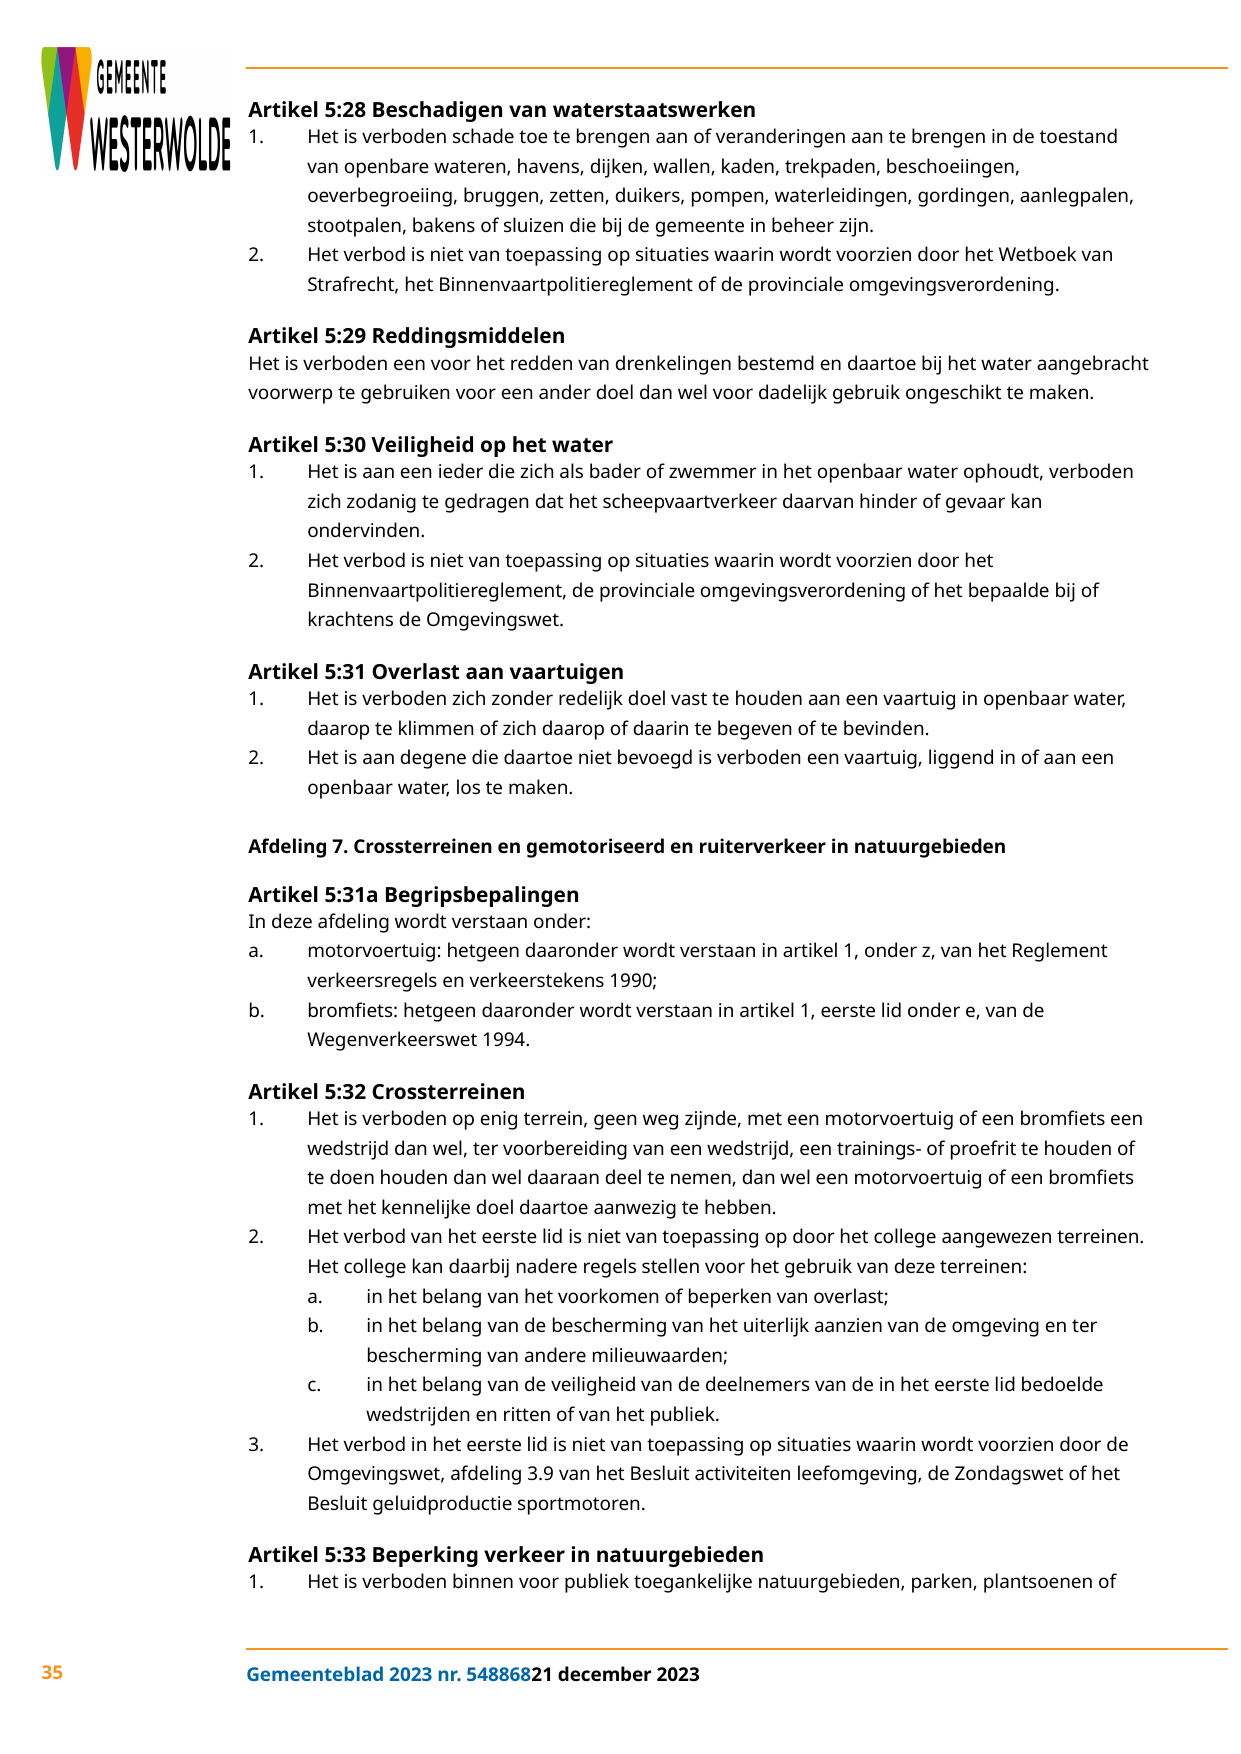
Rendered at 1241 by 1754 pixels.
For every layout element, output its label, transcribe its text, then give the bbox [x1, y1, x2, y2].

list bromfiets: hetgeen daaronder wordt verstaan in artikel 1, eerste lid onder e, van de Wegenverkeerswet 1994. [248, 997, 1152, 1052]
list Het is aan een ieder die zich als bader of zwemmer in het openbaar water ophoudt, verboden zich zodanig te gedragen dat het scheepvaartverkeer daarvan hinder of gevaar kan ondervinden. [248, 458, 1152, 543]
text Artikel 5:33 Beperking verkeer in natuurgebieden [248, 1540, 1152, 1569]
text Het is verboden een voor het redden van drenkelingen bestemd en daartoe bij het water aangebracht voorwerp te gebruiken voor een ander doel dan wel voor dadelijk gebruik ongeschikt te maken. [248, 350, 1152, 405]
list in het belang van het voorkomen of beperken van overlast; [307, 1283, 1152, 1308]
list Het verbod is niet van toepassing op situaties waarin wordt voorzien door het Wetboek van Strafrecht, het Binnenvaartpolitiereglement of de provinciale omgevingsverordening. [248, 242, 1152, 297]
list Het verbod is niet van toepassing op situaties waarin wordt voorzien door het Binnenvaartpolitiereglement, de provinciale omgevingsverordening of het bepaalde bij of krachtens de Omgevingswet. [248, 547, 1152, 632]
list Het is aan degene die daartoe niet bevoegd is verboden een vaartuig, liggend in of aan een openbaar water, los te maken. [248, 744, 1152, 800]
text Afdeling 7. Crossterreinen en gemotoriseerd en ruiterverkeer in natuurgebieden [248, 833, 1152, 859]
text In deze afdeling wordt verstaan onder: [248, 908, 1152, 934]
list in het belang van de veiligheid van de deelnemers van de in het eerste lid bedoelde wedstrijden en ritten of van het publiek. [307, 1372, 1152, 1427]
text Artikel 5:32 Crossterreinen [248, 1077, 1152, 1105]
list Het is verboden binnen voor publiek toegankelijke natuurgebieden, parken, plantsoenen of [248, 1569, 1152, 1594]
list Het verbod in het eerste lid is niet van toepassing op situaties waarin wordt voorzien door de Omgevingswet, afdeling 3.9 van het Besluit activiteiten leefomgeving, de Zondagswet of het Besluit geluidproductie sportmotoren. [248, 1431, 1152, 1516]
list Het is verboden op enig terrein, geen weg zijnde, met een motorvoertuig of een bromfiets een wedstrijd dan wel, ter voorbereiding van een wedstrijd, een trainings- of proefrit te houden of te doen houden dan wel daaraan deel te nemen, dan wel een motorvoertuig of een bromfiets met het kennelijke doel daartoe aanwezig te hebben. [248, 1105, 1152, 1220]
list Het is verboden zich zonder redelijk doel vast te houden aan een vaartuig in openbaar water, daarop te klimmen of zich daarop of daarin te begeven of te bevinden. [248, 685, 1152, 741]
list in het belang van de bescherming van het uiterlijk aanzien van de omgeving en ter bescherming van andere milieuwaarden; [307, 1312, 1152, 1368]
text Artikel 5:31a Begripsbepalingen [248, 880, 1152, 908]
list Het verbod van het eerste lid is niet van toepassing op door het college aangewezen terreinen. Het college kan daarbij nadere regels stellen voor het gebruik van deze terreinen: [248, 1224, 1152, 1279]
text Artikel 5:31 Overlast aan vaartuigen [248, 657, 1152, 685]
list Het is verboden schade toe te brengen aan of veranderingen aan te brengen in de toestand van openbare wateren, havens, dijken, wallen, kaden, trekpaden, beschoeiingen, oeverbegroeiing, bruggen, zetten, duikers, pompen, waterleidingen, gordingen, aanlegpalen, stootpalen, bakens of sluizen die bij de gemeente in beheer zijn. [248, 123, 1152, 238]
text Artikel 5:28 Beschadigen van waterstaatswerken [248, 95, 1152, 123]
picture [41, 47, 231, 172]
text Artikel 5:30 Veiligheid op het water [248, 430, 1152, 458]
text Artikel 5:29 Reddingsmiddelen [248, 322, 1152, 350]
list motorvoertuig: hetgeen daaronder wordt verstaan in artikel 1, onder z, van het Reglement verkeersregels en verkeerstekens 1990; [248, 938, 1152, 993]
